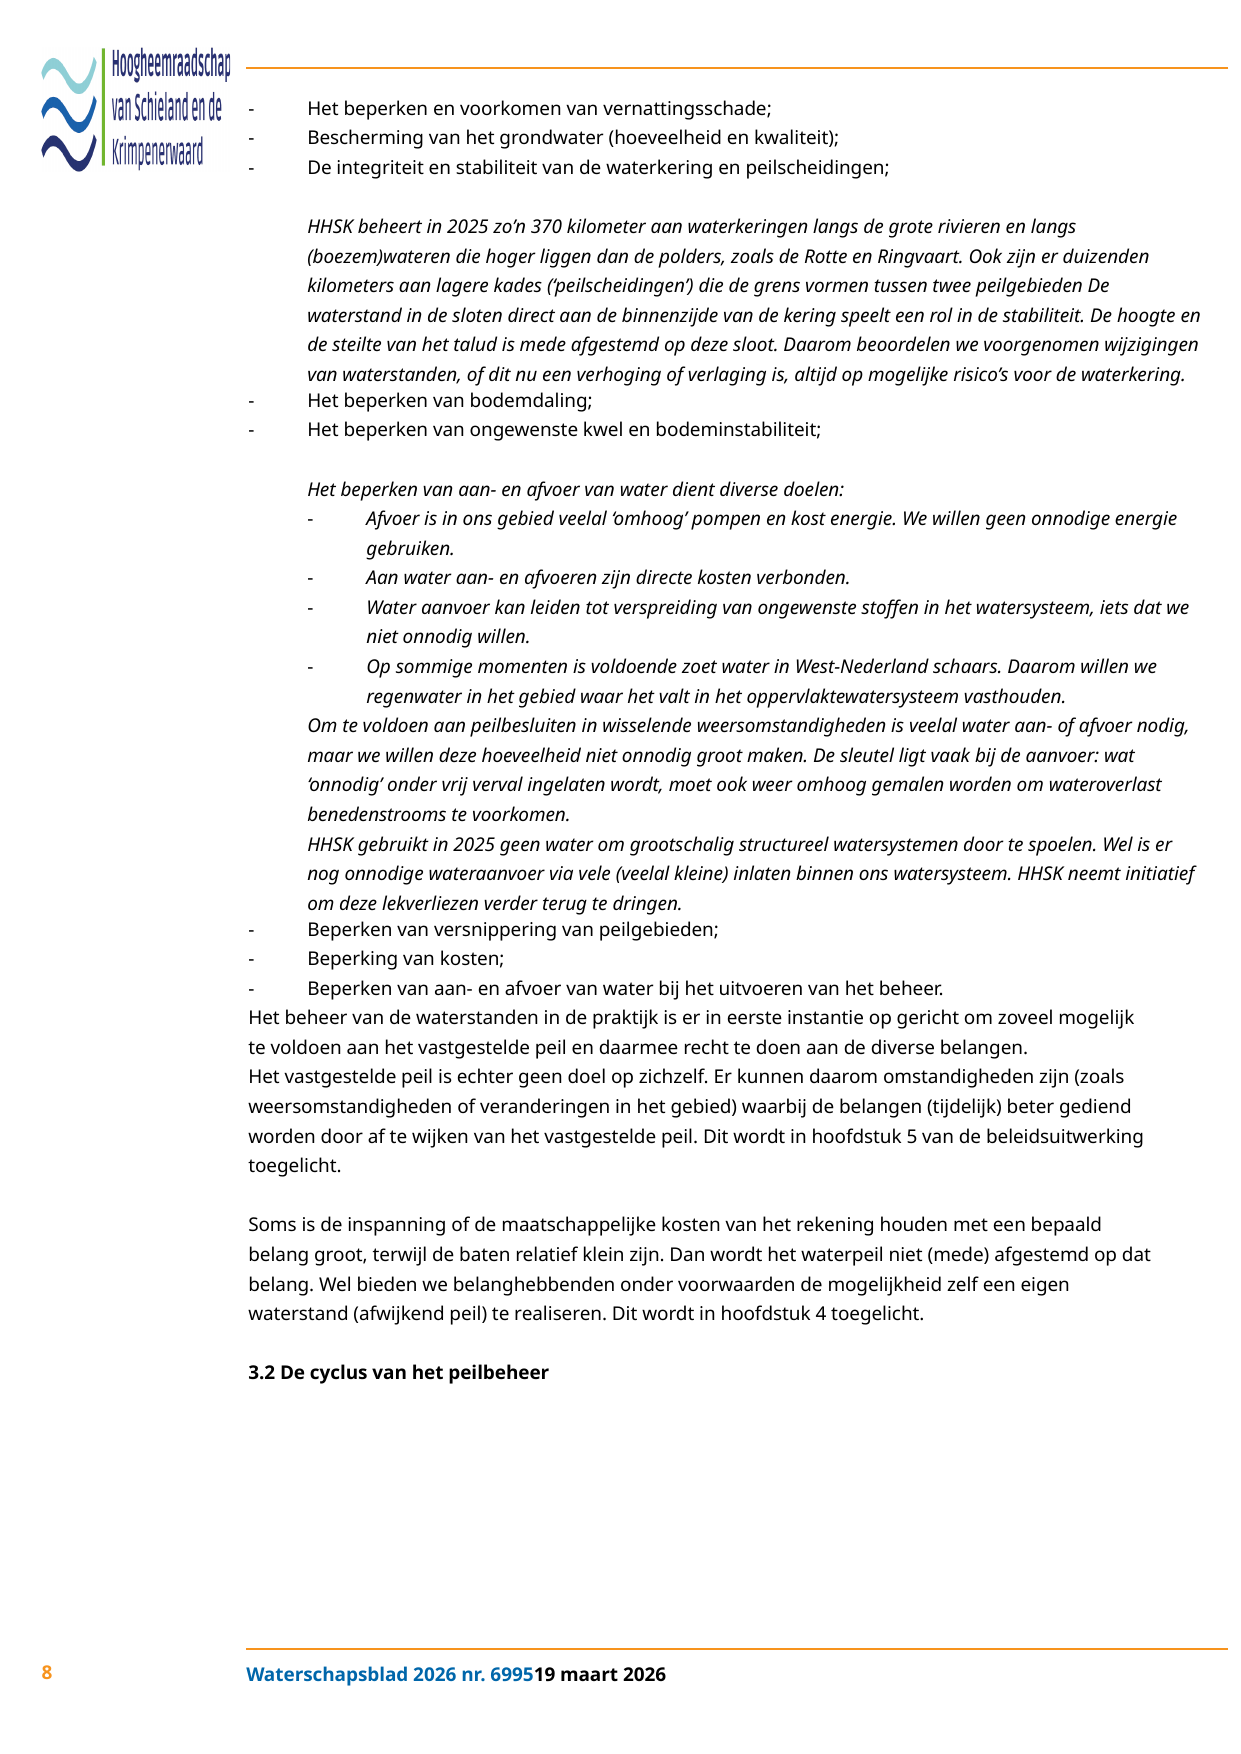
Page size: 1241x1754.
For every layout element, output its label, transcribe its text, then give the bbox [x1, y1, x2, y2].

table_header Het beperken van aan- en afvoer van water dient diverse doelen: Afvoer is in ons gebied veelal ‘omhoog’ pompen en kost energie. We willen geen onnodige energie gebruiken. Aan water aan- en afvoeren zijn directe kosten verbonden. Water aanvoer kan leiden tot verspreiding van ongewenste stoffen in het watersysteem, iets dat we niet onnodig willen. Op sommige momenten is voldoende zoet water in West-Nederland schaars. Daarom willen we regenwater in het gebied waar het valt in het oppervlaktewatersysteem vasthouden. Om te voldoen aan peilbesluiten in wisselende weersomstandigheden is veelal water aan- of afvoer nodig, maar we willen deze hoeveelheid niet onnodig groot maken. De sleutel ligt vaak bij de aanvoer: wat ‘onnodig’ onder vrij verval ingelaten wordt, moet ook weer omhoog gemalen worden om wateroverlast benedenstrooms te voorkomen. HHSK gebruikt in 2025 geen water om grootschalig structureel watersystemen door te spoelen. Wel is er nog onnodige wateraanvoer via vele (veelal kleine) inlaten binnen ons watersysteem. HHSK neemt initiatief om deze lekverliezen verder terug te dringen. [307, 476, 1211, 916]
list Beperken van versnippering van peilgebieden; [248, 916, 1152, 942]
list Bescherming van het grondwater (hoeveelheid en kwaliteit); [248, 124, 1152, 150]
text Het beheer van de waterstanden in de praktijk is er in eerste instantie op gericht om zoveel mogelijk te voldoen aan het vastgestelde peil en daarmee recht te doen aan de diverse belangen. [248, 1004, 1152, 1060]
list Beperken van aan- en afvoer van water bij het uitvoeren van het beheer. [248, 975, 1152, 1001]
list Beperking van kosten; [248, 945, 1152, 971]
picture [41, 47, 231, 172]
list Het beperken en voorkomen van vernattingsschade; [248, 95, 1152, 121]
list Het beperken van bodemdaling; [248, 387, 1152, 413]
table_header HHSK beheert in 2025 zo’n 370 kilometer aan waterkeringen langs de grote rivieren en langs (boezem)wateren die hoger liggen dan de polders, zoals de Rotte en Ringvaart. Ook zijn er duizenden kilometers aan lagere kades (‘peilscheidingen’) die de grens vormen tussen twee peilgebieden De waterstand in de sloten direct aan de binnenzijde van de kering speelt een rol in de stabiliteit. De hoogte en de steilte van het talud is mede afgestemd op deze sloot. Daarom beoordelen we voorgenomen wijzigingen van waterstanden, of dit nu een verhoging of verlaging is, altijd op mogelijke risico’s voor de waterkering. [307, 213, 1211, 387]
list De integriteit en stabiliteit van de waterkering en peilscheidingen; [248, 154, 1152, 180]
text Het vastgestelde peil is echter geen doel op zichzelf. Er kunnen daarom omstandigheden zijn (zoals weersomstandigheden of veranderingen in het gebied) waarbij de belangen (tijdelijk) beter gediend worden door af te wijken van het vastgestelde peil. Dit wordt in hoofdstuk 5 van de beleidsuitwerking toegelicht. [248, 1064, 1152, 1178]
list Het beperken van ongewenste kwel en bodeminstabiliteit; [248, 417, 1152, 442]
text Soms is de inspanning of de maatschappelijke kosten van het rekening houden met een bepaald belang groot, terwijl de baten relatief klein zijn. Dan wordt het waterpeil niet (mede) afgestemd op dat belang. Wel bieden we belanghebbenden onder voorwaarden de mogelijkheid zelf een eigen waterstand (afwijkend peil) te realiseren. Dit wordt in hoofdstuk 4 toegelicht. [248, 1212, 1152, 1326]
text 3.2 De cyclus van het peilbeheer [248, 1359, 1152, 1385]
